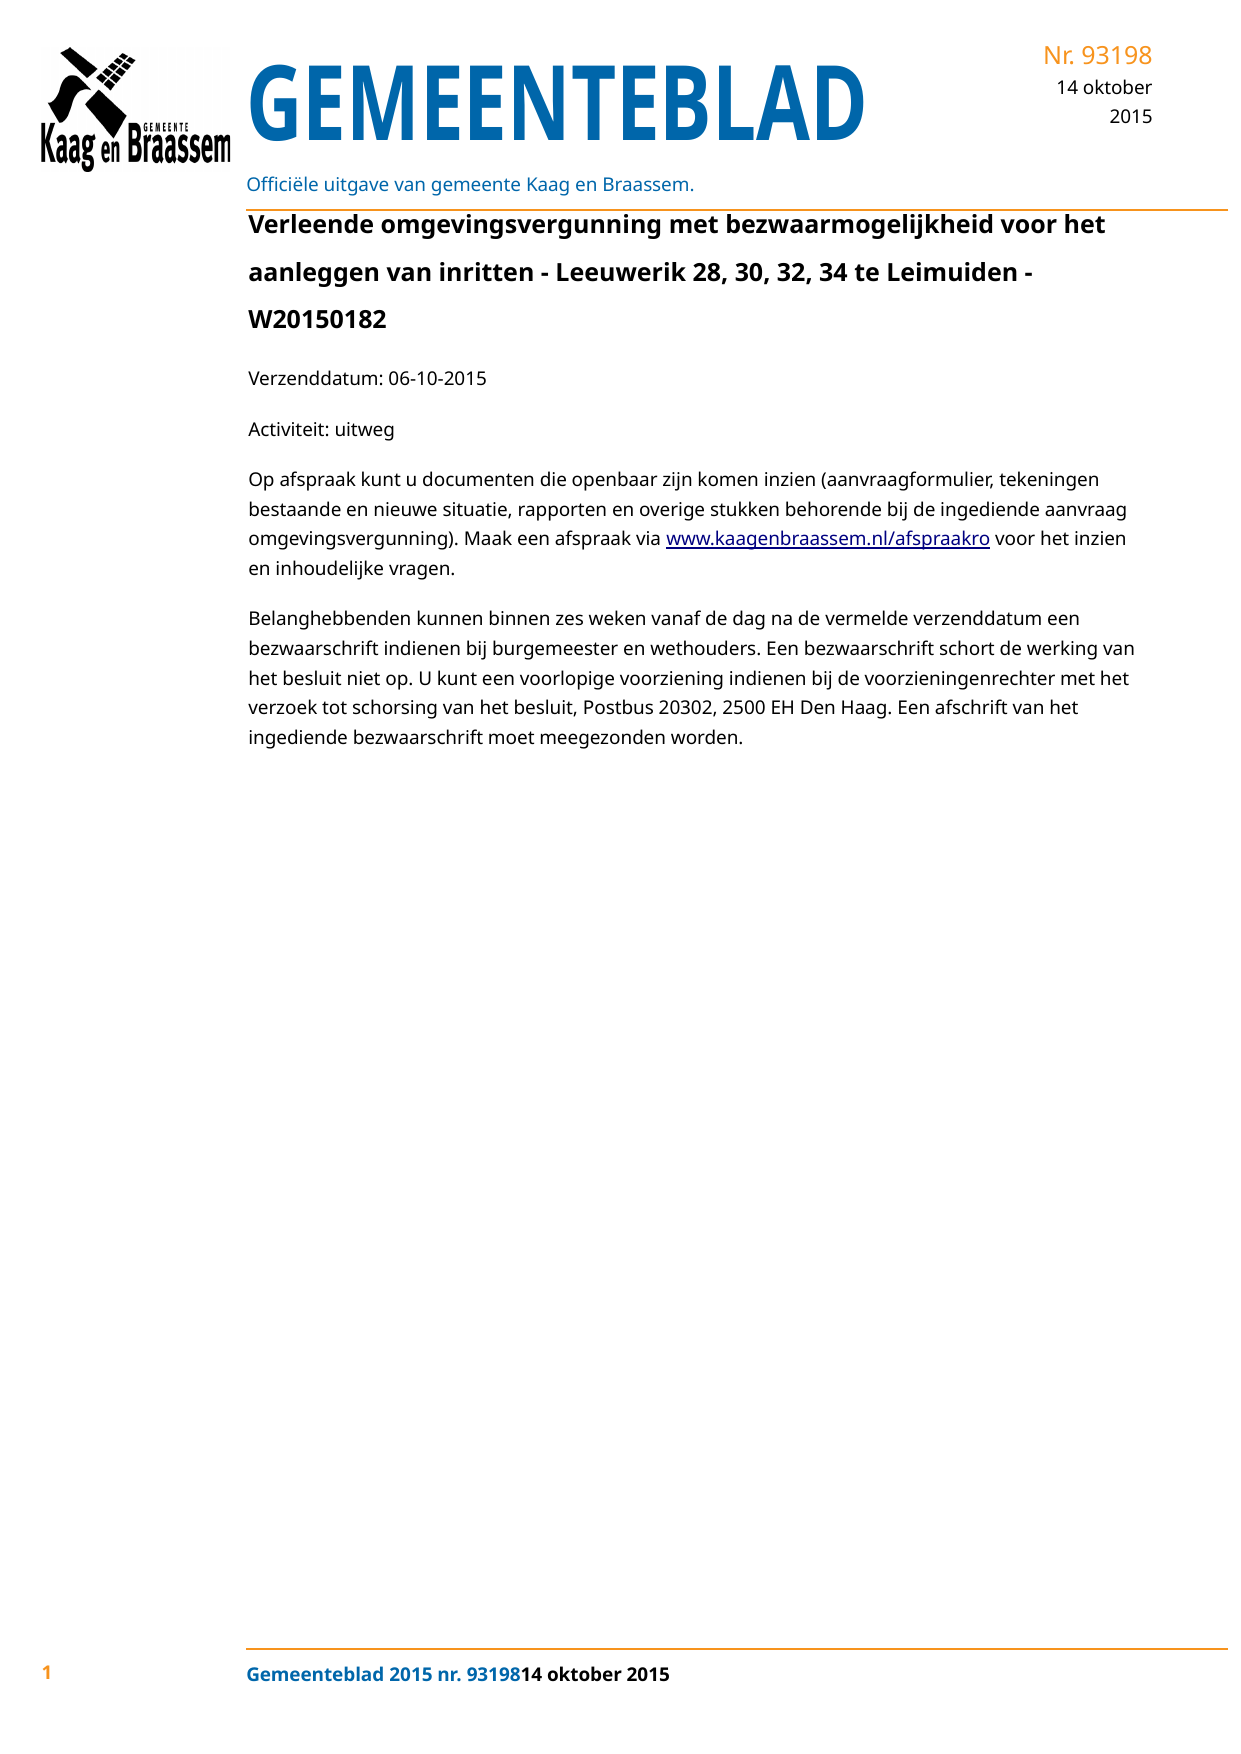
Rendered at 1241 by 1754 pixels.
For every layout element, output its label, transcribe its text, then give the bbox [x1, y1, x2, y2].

text Activiteit: uitweg [248, 416, 1152, 442]
text Belanghebbenden kunnen binnen zes weken vanaf de dag na de vermelde verzenddatum een bezwaarschrift indienen bij burgemeester en wethouders. Een bezwaarschrift schort de werking van het besluit niet op. U kunt een voorlopige voorziening indienen bij de voorzieningenrechter met het verzoek tot schorsing van het besluit, Postbus 20302, 2500 EH Den Haag. Een afschrift van het ingediende bezwaarschrift moet meegezonden worden. [248, 606, 1152, 749]
picture [41, 47, 231, 172]
text Op afspraak kunt u documenten die openbaar zijn komen inzien (aanvraagformulier, tekeningen bestaande en nieuwe situatie, rapporten en overige stukken behorende bij de ingediende aanvraag omgevingsvergunning). Maak een afspraak via www.kaagenbraassem.nl/afspraakro voor het inzien en inhoudelijke vragen. [248, 466, 1152, 581]
text Verzenddatum: 06-10-2015 [248, 366, 1152, 391]
text Verleende omgevingsvergunning met bezwaarmogelijkheid voor het aanleggen van inritten - Leeuwerik 28, 30, 32, 34 te Leimuiden - W20150182 [248, 211, 1152, 336]
